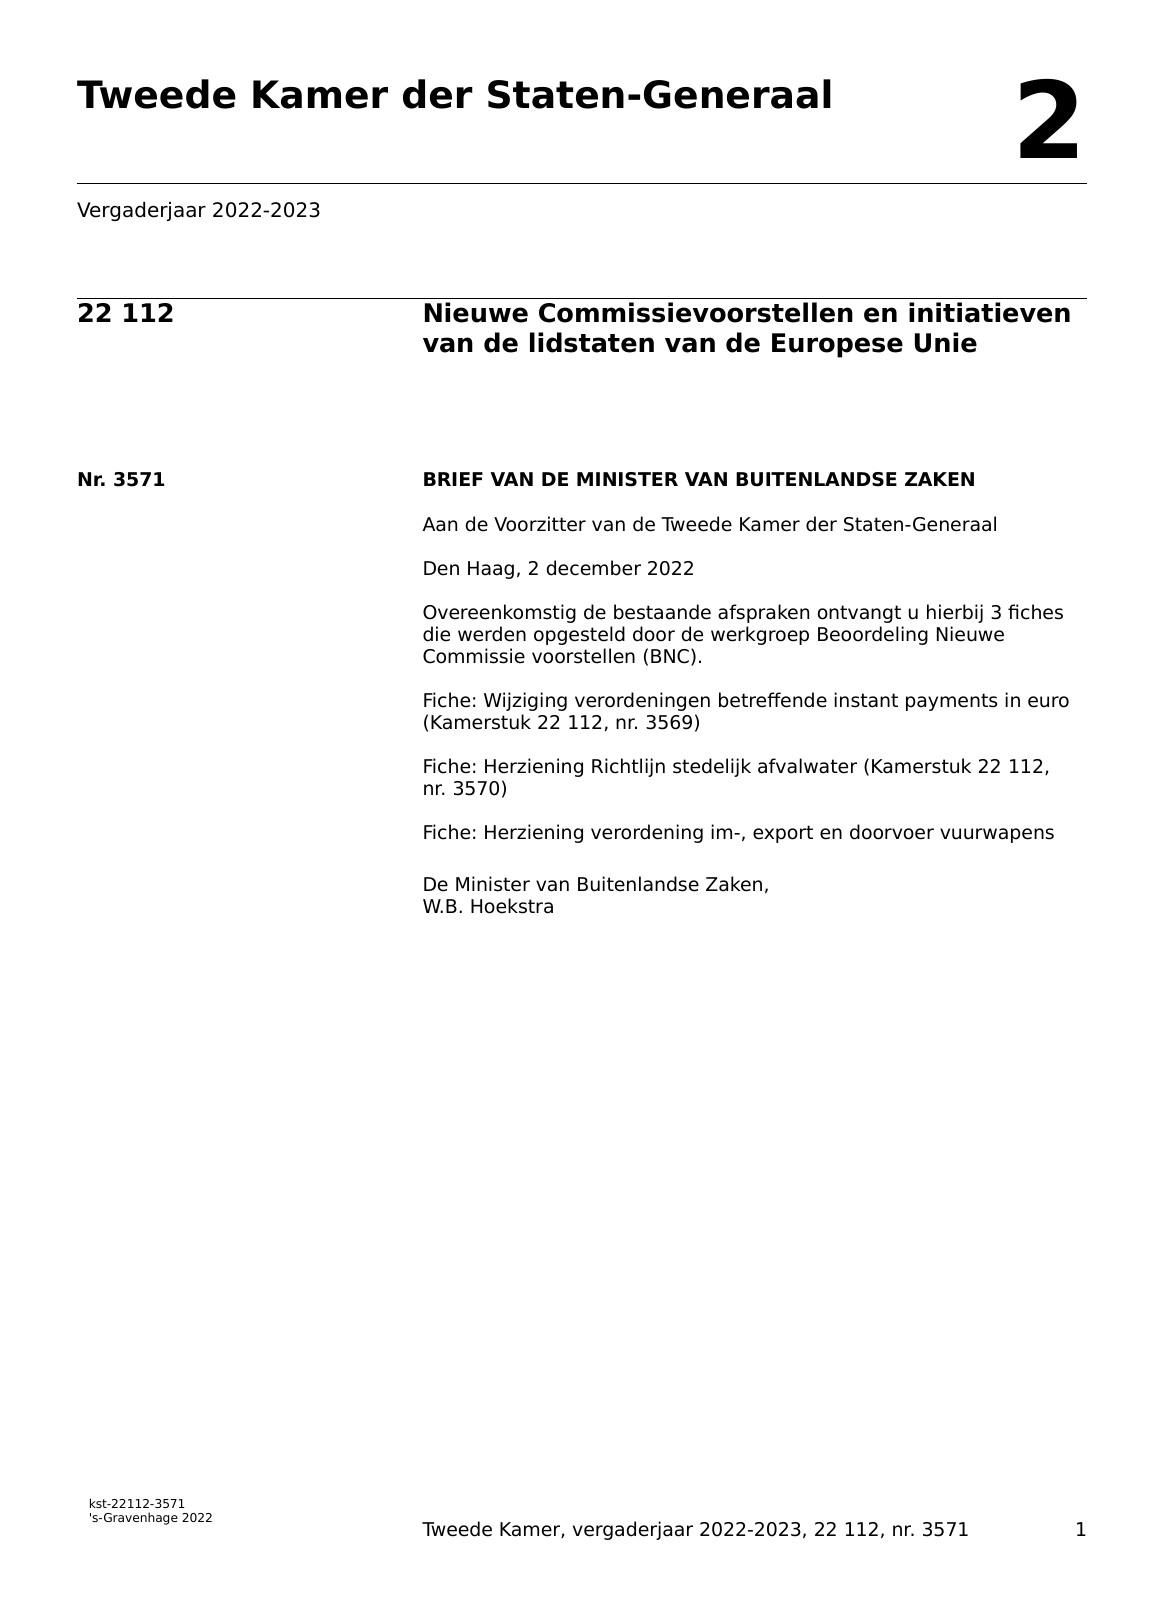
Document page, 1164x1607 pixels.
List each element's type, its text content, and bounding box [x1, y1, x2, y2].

text Fiche: Herziening verordening im-, export en doorvoer vuurwapens [422, 822, 1087, 844]
text Aan de Voorzitter van de Tweede Kamer der Staten-Generaal [422, 513, 1087, 536]
text Fiche: Herziening Richtlijn stedelijk afvalwater (Kamerstuk 22 112, nr. 3570) [422, 756, 1087, 800]
table_header 2 [886, 59, 1087, 183]
text kst-22112-3571 [88, 1497, 323, 1511]
text 's-Gravenhage 2022 [88, 1511, 323, 1525]
text Fiche: Wijziging verordeningen betreffende instant payments in euro (Kamerstuk 22 112, nr. 3569) [422, 690, 1087, 734]
text Overeenkomstig de bestaande afspraken ontvangt u hierbij 3 fiches die werden opgesteld door de werkgroep Beoordeling Nieuwe Commissie voorstellen (BNC). [422, 602, 1087, 668]
text De Minister van Buitenlandse Zaken, W.B. Hoekstra [422, 874, 1087, 918]
subtitle 22 112 Nieuwe Commissievoorstellen en initiatieven van de lidstaten van de Europese Unie [77, 299, 1087, 358]
table_header Tweede Kamer der Staten-Generaal [77, 59, 886, 183]
table_cell Vergaderjaar 2022-2023 [77, 184, 1087, 298]
text Den Haag, 2 december 2022 [422, 558, 1087, 580]
subtitle Nr. 3571 BRIEF VAN DE MINISTER VAN BUITENLANDSE ZAKEN [77, 469, 1087, 491]
